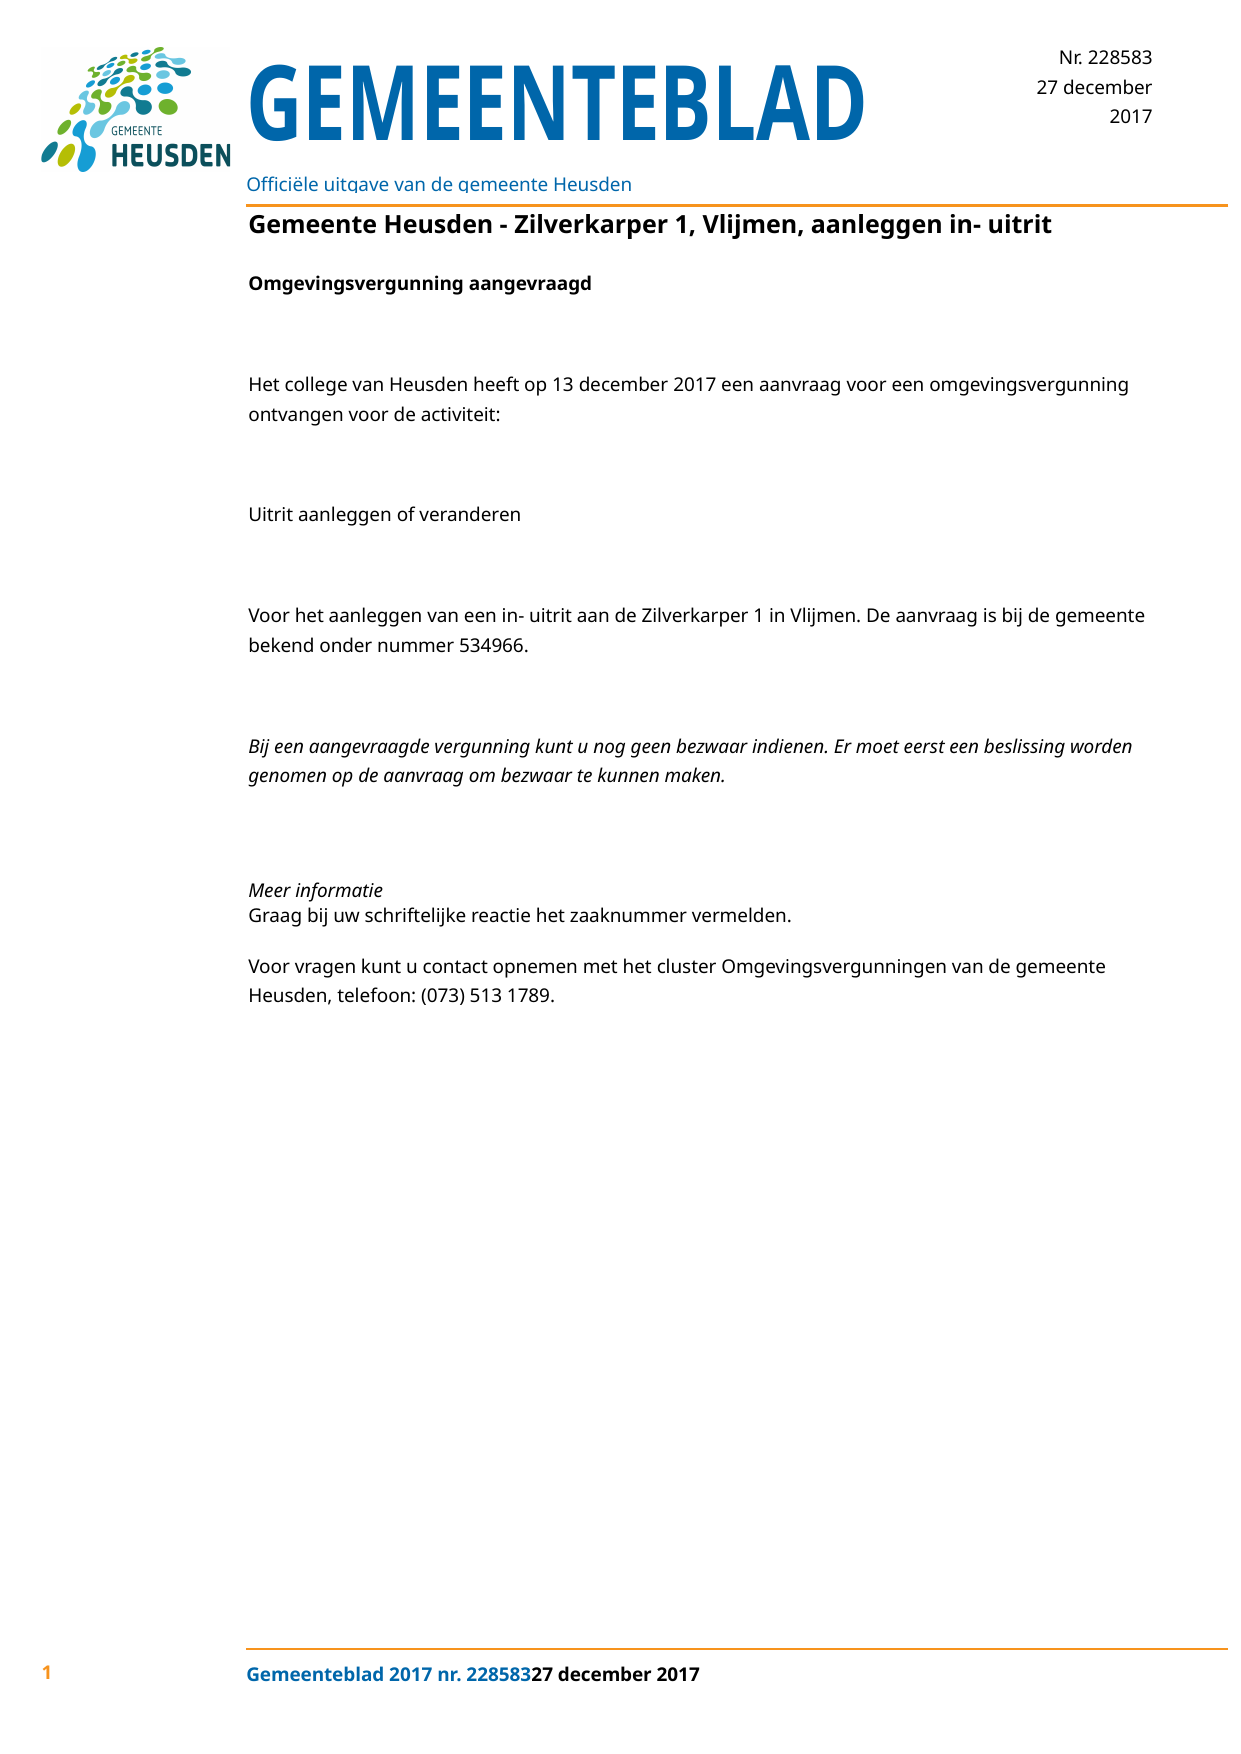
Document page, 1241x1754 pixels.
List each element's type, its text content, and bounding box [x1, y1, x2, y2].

text Meer informatie [248, 877, 1152, 902]
text Omgevingsvergunning aangevraagd [248, 270, 1152, 296]
text Het college van Heusden heeft op 13 december 2017 een aanvraag voor een omgevingsvergunning ontvangen voor de activiteit: [248, 371, 1152, 426]
text Bij een aangevraagde vergunning kunt u nog geen bezwaar indienen. Er moet eerst een beslissing worden genomen op de aanvraag om bezwaar te kunnen maken. [248, 733, 1152, 788]
picture [41, 47, 231, 172]
text Gemeente Heusden - Zilverkarper 1, Vlijmen, aanleggen in- uitrit [248, 207, 1152, 241]
text Voor het aanleggen van een in- uitrit aan de Zilverkarper 1 in Vlijmen. De aanvraag is bij de gemeente bekend onder nummer 534966. [248, 602, 1152, 658]
text Graag bij uw schriftelijke reactie het zaaknummer vermelden. [248, 902, 1152, 928]
text Uitrit aanleggen of veranderen [248, 502, 1152, 527]
text Voor vragen kunt u contact opnemen met het cluster Omgevingsvergunningen van de gemeente Heusden, telefoon: (073) 513 1789. [248, 953, 1152, 1008]
